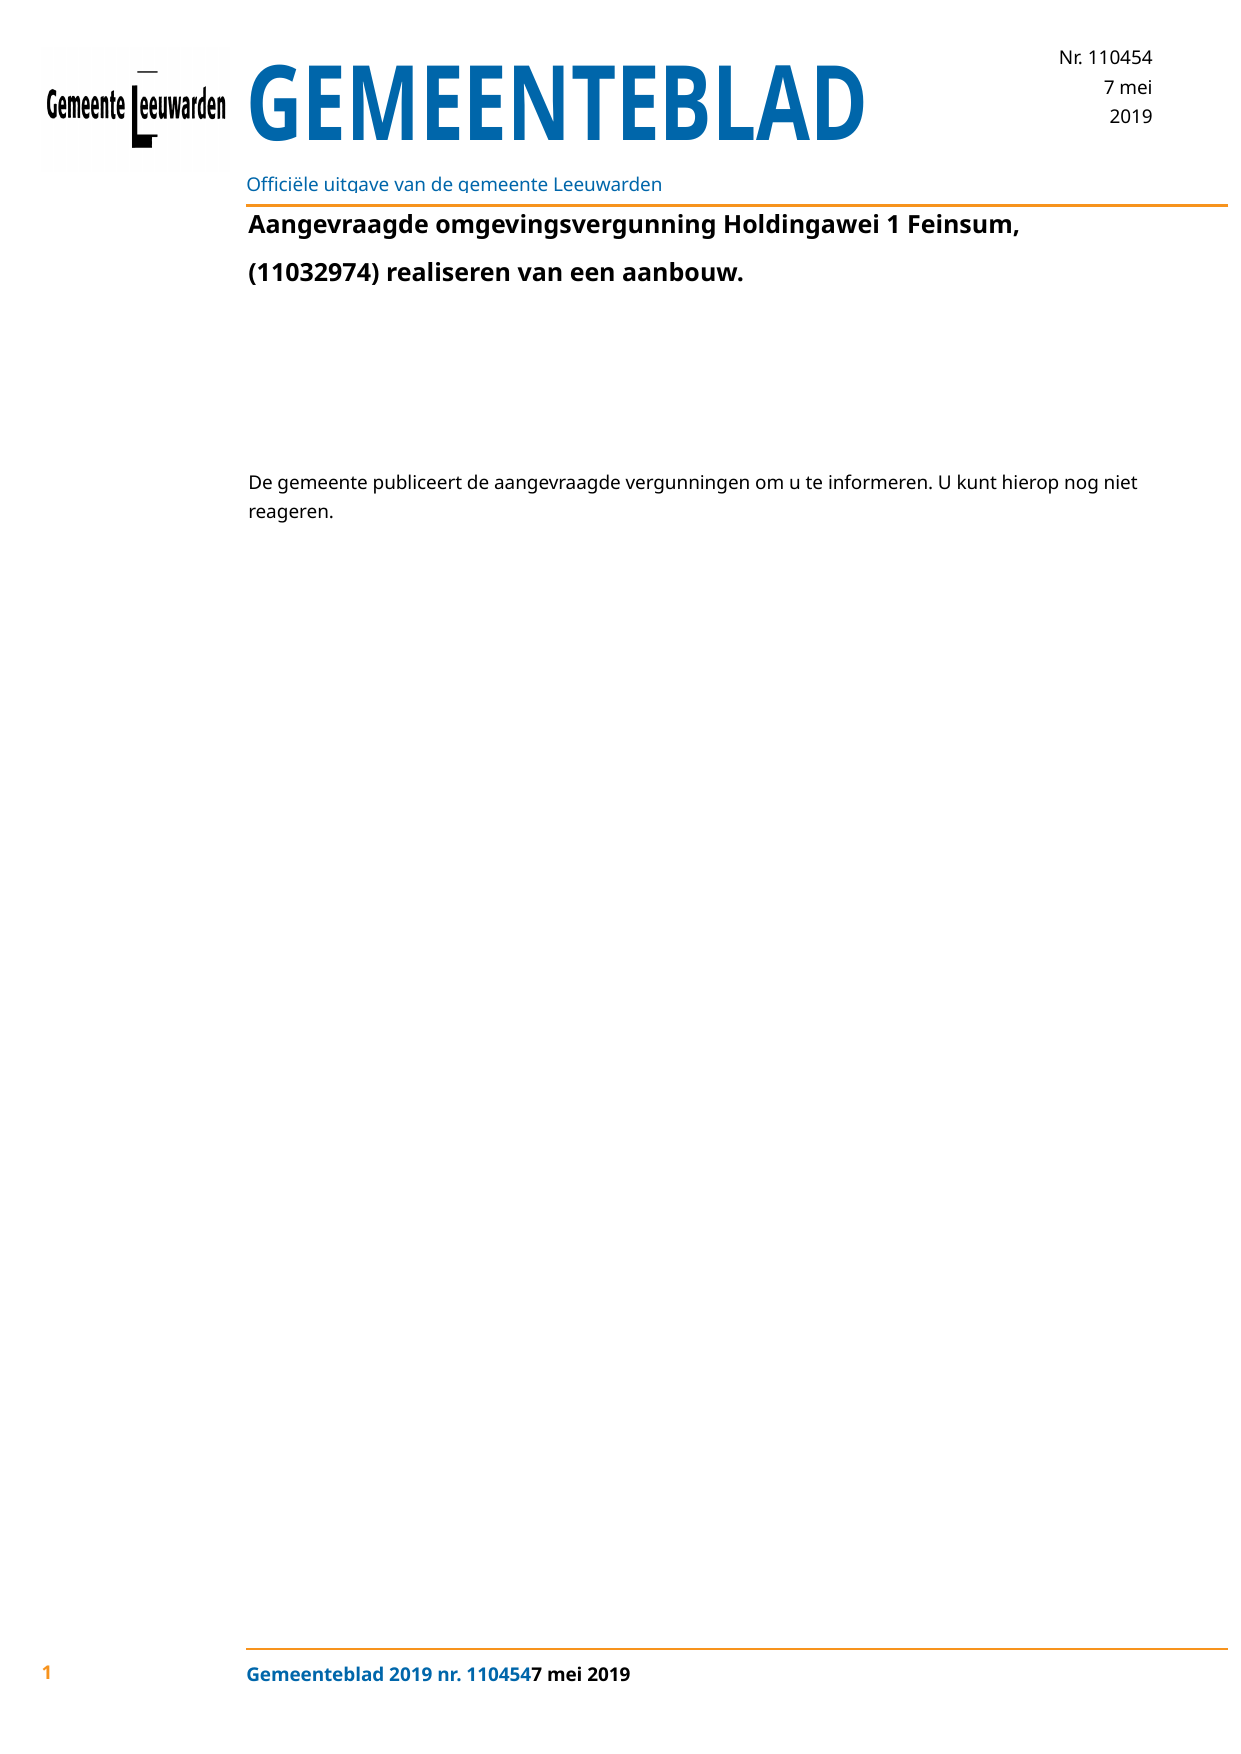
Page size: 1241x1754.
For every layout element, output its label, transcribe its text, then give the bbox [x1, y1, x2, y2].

text Aangevraagde omgevingsvergunning Holdingawei 1 Feinsum, (11032974) realiseren van een aanbouw. [248, 207, 1152, 288]
text De gemeente publiceert de aangevraagde vergunningen om u te informeren. U kunt hierop nog niet reageren. [248, 469, 1152, 524]
picture [41, 47, 231, 172]
